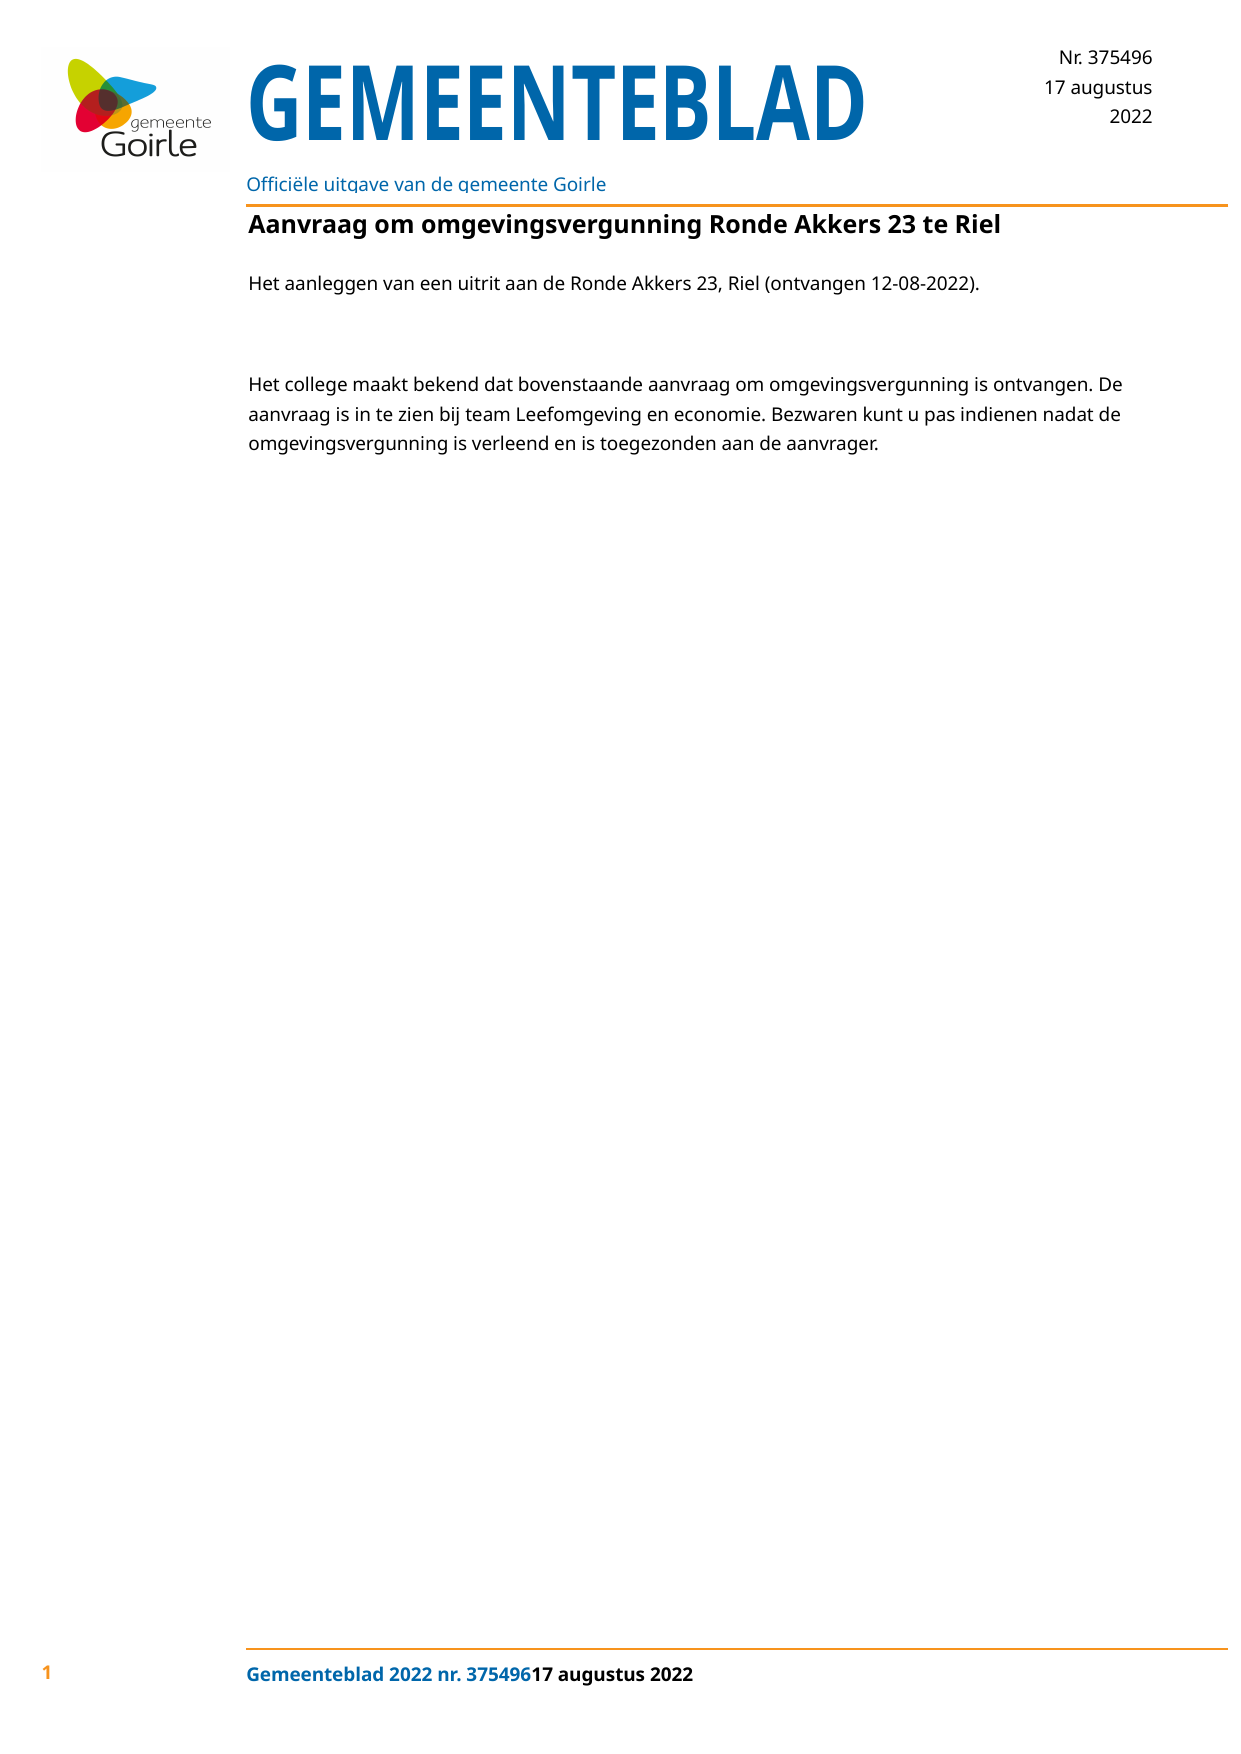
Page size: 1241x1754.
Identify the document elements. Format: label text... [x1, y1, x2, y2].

text Het college maakt bekend dat bovenstaande aanvraag om omgevingsvergunning is ontvangen. De aanvraag is in te zien bij team Leefomgeving en economie. Bezwaren kunt u pas indienen nadat de omgevingsvergunning is verleend en is toegezonden aan de aanvrager. [248, 371, 1152, 456]
picture [41, 47, 231, 172]
text Aanvraag om omgevingsvergunning Ronde Akkers 23 te Riel [248, 207, 1152, 241]
text Het aanleggen van een uitrit aan de Ronde Akkers 23, Riel (ontvangen 12-08-2022). [248, 270, 1152, 296]
